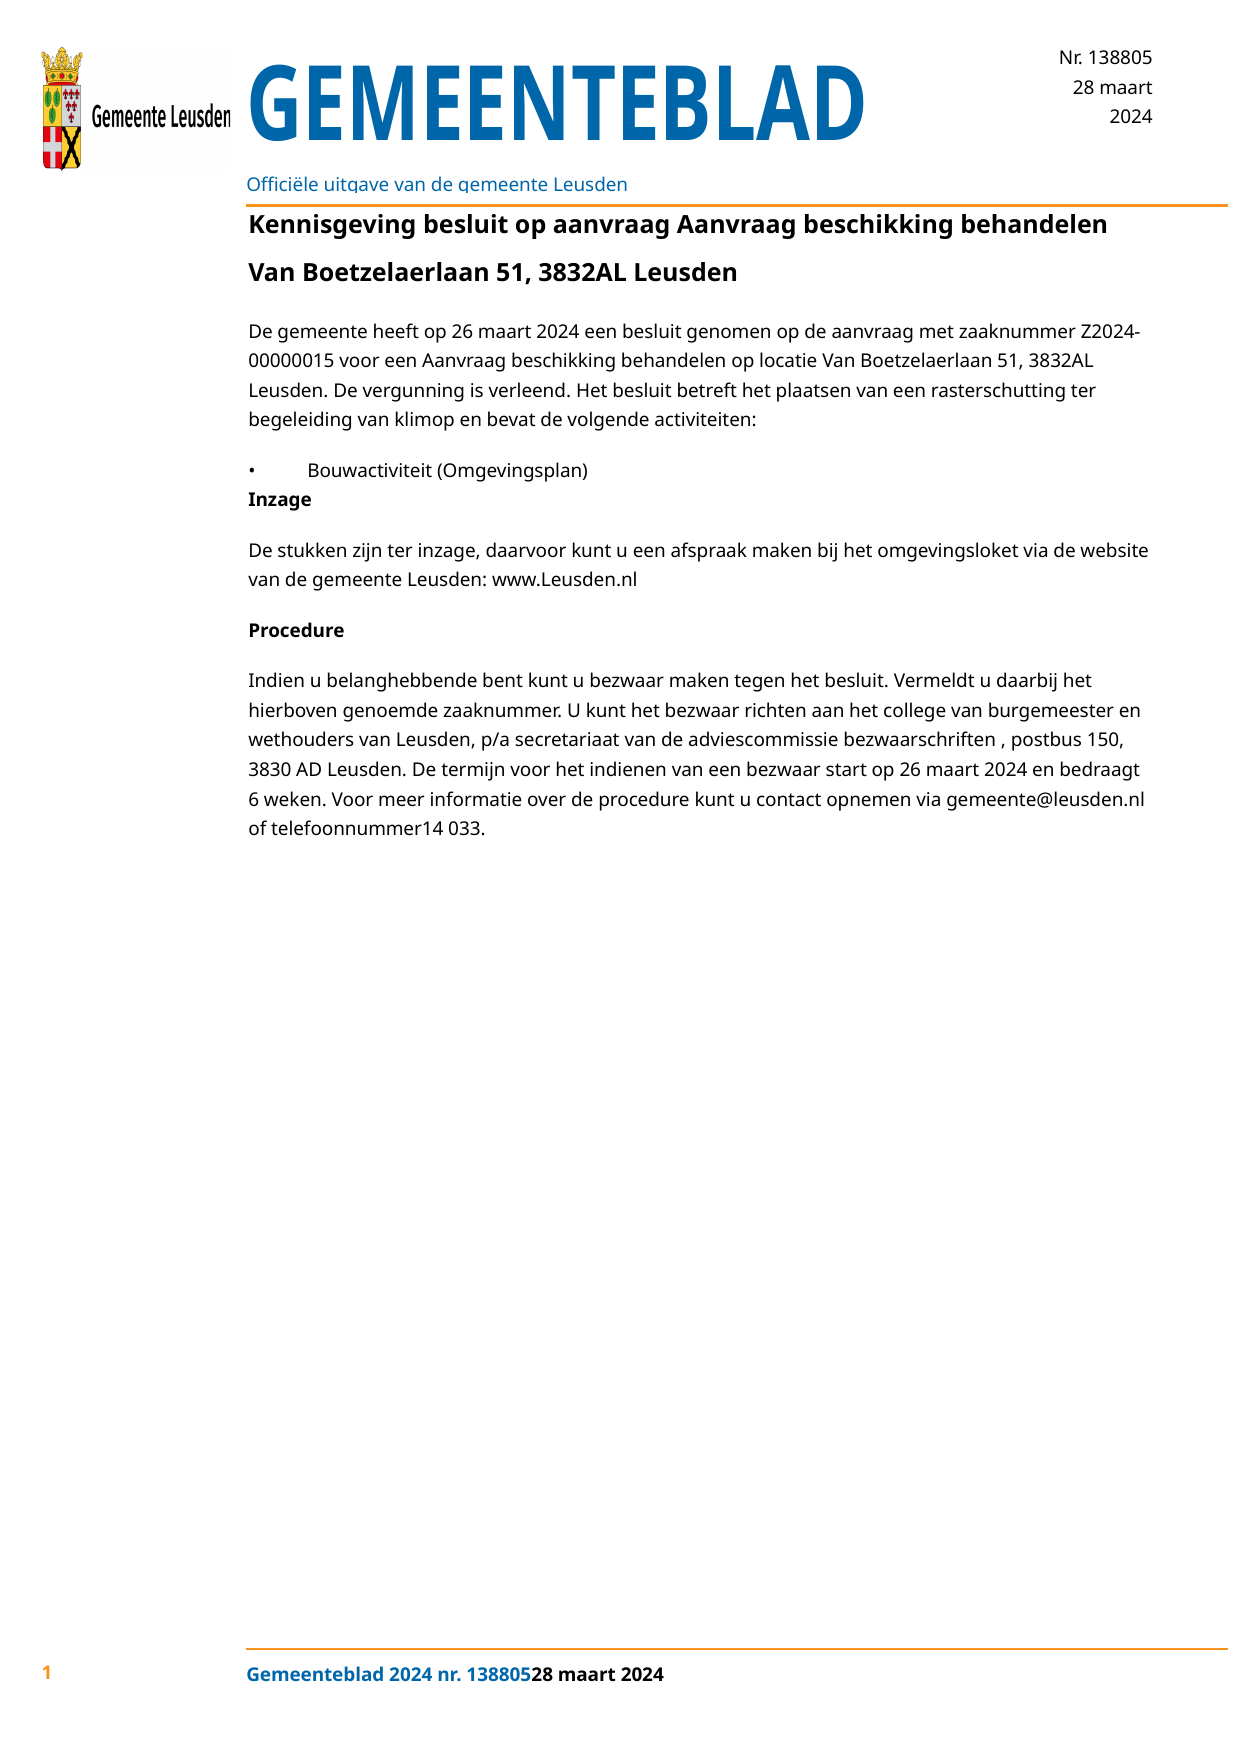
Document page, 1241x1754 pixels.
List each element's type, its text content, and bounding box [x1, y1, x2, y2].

text Kennisgeving besluit op aanvraag Aanvraag beschikking behandelen Van Boetzelaerlaan 51, 3832AL Leusden [248, 207, 1152, 288]
text De gemeente heeft op 26 maart 2024 een besluit genomen op de aanvraag met zaaknummer Z2024-00000015 voor een Aanvraag beschikking behandelen op locatie Van Boetzelaerlaan 51, 3832AL Leusden. De vergunning is verleend. Het besluit betreft het plaatsen van een rasterschutting ter begeleiding van klimop en bevat de volgende activiteiten: [248, 318, 1152, 432]
text Indien u belanghebbende bent kunt u bezwaar maken tegen het besluit. Vermeldt u daarbij het hierboven genoemde zaaknummer. U kunt het bezwaar richten aan het college van burgemeester en wethouders van Leusden, p/a secretariaat van de adviescommissie bezwaarschriften , postbus 150, 3830 AD Leusden. De termijn voor het indienen van een bezwaar start op 26 maart 2024 en bedraagt 6 weken. Voor meer informatie over de procedure kunt u contact opnemen via gemeente@leusden.nl of telefoonnummer14 033. [248, 667, 1152, 841]
list Bouwactiviteit (Omgevingsplan) [248, 457, 1152, 483]
text Inzage [248, 487, 1152, 512]
text Procedure [248, 617, 1152, 643]
picture [41, 47, 231, 172]
text De stukken zijn ter inzage, daarvoor kunt u een afspraak maken bij het omgevingsloket via de website van de gemeente Leusden: www.Leusden.nl [248, 537, 1152, 592]
